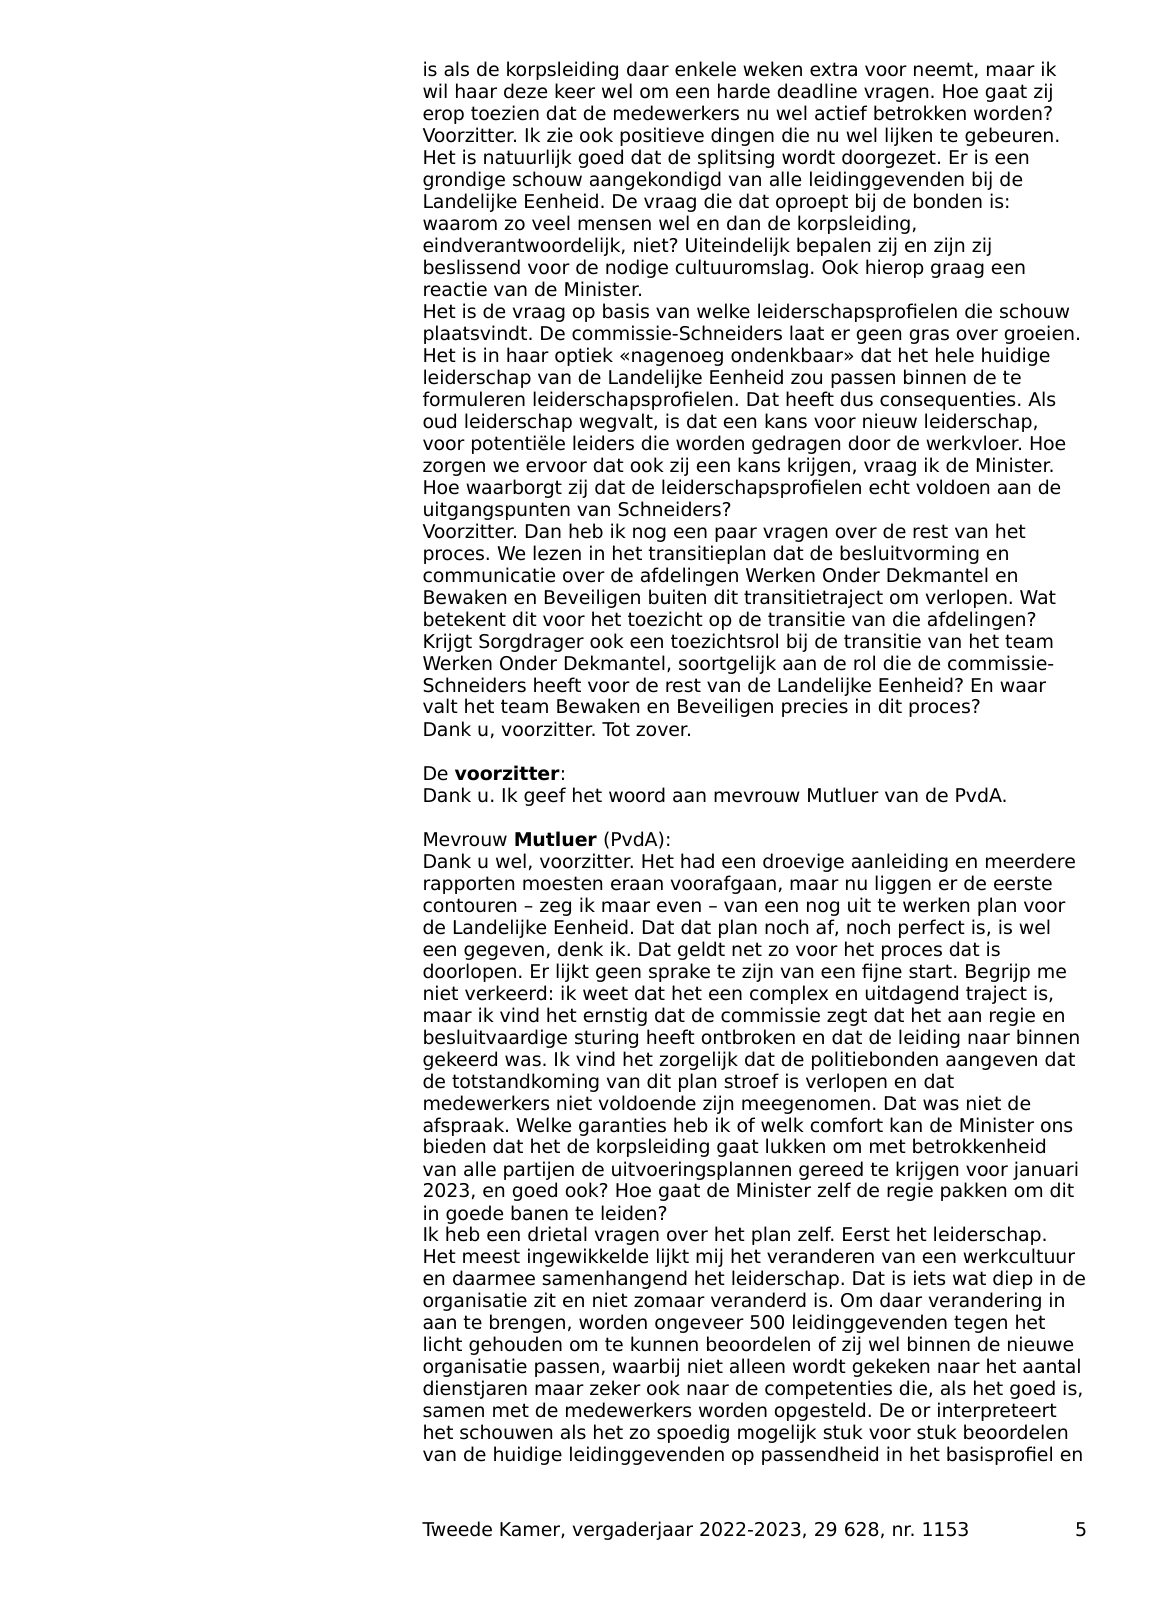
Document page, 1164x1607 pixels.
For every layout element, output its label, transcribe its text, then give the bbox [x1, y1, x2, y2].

text Het is de vraag op basis van welke leiderschapsprofielen die schouw plaatsvindt. De commissie-Schneiders laat er geen gras over groeien. Het is in haar optiek «nagenoeg ondenkbaar» dat het hele huidige leiderschap van de Landelijke Eenheid zou passen binnen de te formuleren leiderschapsprofielen. Dat heeft dus consequenties. Als oud leiderschap wegvalt, is dat een kans voor nieuw leiderschap, voor potentiële leiders die worden gedragen door de werkvloer. Hoe zorgen we ervoor dat ook zij een kans krijgen, vraag ik de Minister. Hoe waarborgt zij dat de leiderschapsprofielen echt voldoen aan de uitgangspunten van Schneiders? [422, 301, 1087, 521]
text Voorzitter. Ik zie ook positieve dingen die nu wel lijken te gebeuren. Het is natuurlijk goed dat de splitsing wordt doorgezet. Er is een grondige schouw aangekondigd van alle leidinggevenden bij de Landelijke Eenheid. De vraag die dat oproept bij de bonden is: waarom zo veel mensen wel en dan de korpsleiding, eindverantwoordelijk, niet? Uiteindelijk bepalen zij en zijn zij beslissend voor de nodige cultuuromslag. Ook hierop graag een reactie van de Minister. [422, 125, 1087, 301]
text is als de korpsleiding daar enkele weken extra voor neemt, maar ik wil haar deze keer wel om een harde deadline vragen. Hoe gaat zij erop toezien dat de medewerkers nu wel actief betrokken worden? [422, 59, 1087, 125]
text Mevrouw Mutluer (PvdA): [422, 829, 1087, 851]
text Dank u. Ik geef het woord aan mevrouw Mutluer van de PvdA. [422, 784, 1087, 807]
text De voorzitter: [422, 763, 1087, 784]
text Ik heb een drietal vragen over het plan zelf. Eerst het leiderschap. Het meest ingewikkelde lijkt mij het veranderen van een werkcultuur en daarmee samenhangend het leiderschap. Dat is iets wat diep in de organisatie zit en niet zomaar veranderd is. Om daar verandering in aan te brengen, worden ongeveer 500 leidinggevenden tegen het licht gehouden om te kunnen beoordelen of zij wel binnen de nieuwe organisatie passen, waarbij niet alleen wordt gekeken naar het aantal dienstjaren maar zeker ook naar de competenties die, als het goed is, samen met de medewerkers worden opgesteld. De or interpreteert het schouwen als het zo spoedig mogelijk stuk voor stuk beoordelen van de huidige leidinggevenden op passendheid in het basisprofiel en [422, 1224, 1087, 1466]
text Voorzitter. Dan heb ik nog een paar vragen over de rest van het proces. We lezen in het transitieplan dat de besluitvorming en communicatie over de afdelingen Werken Onder Dekmantel en Bewaken en Beveiligen buiten dit transitietraject om verlopen. Wat betekent dit voor het toezicht op de transitie van die afdelingen? Krijgt Sorgdrager ook een toezichtsrol bij de transitie van het team Werken Onder Dekmantel, soortgelijk aan de rol die de commissie-Schneiders heeft voor de rest van de Landelijke Eenheid? En waar valt het team Bewaken en Beveiligen precies in dit proces? [422, 521, 1087, 718]
text Dank u, voorzitter. Tot zover. [422, 718, 1087, 740]
text Dank u wel, voorzitter. Het had een droevige aanleiding en meerdere rapporten moesten eraan voorafgaan, maar nu liggen er de eerste contouren – zeg ik maar even – van een nog uit te werken plan voor de Landelijke Eenheid. Dat dat plan noch af, noch perfect is, is wel een gegeven, denk ik. Dat geldt net zo voor het proces dat is doorlopen. Er lijkt geen sprake te zijn van een fijne start. Begrijp me niet verkeerd: ik weet dat het een complex en uitdagend traject is, maar ik vind het ernstig dat de commissie zegt dat het aan regie en besluitvaardige sturing heeft ontbroken en dat de leiding naar binnen gekeerd was. Ik vind het zorgelijk dat de politiebonden aangeven dat de totstandkoming van dit plan stroef is verlopen en dat medewerkers niet voldoende zijn meegenomen. Dat was niet de afspraak. Welke garanties heb ik of welk comfort kan de Minister ons bieden dat het de korpsleiding gaat lukken om met betrokkenheid van alle partijen de uitvoeringsplannen gereed te krijgen voor januari 2023, en goed ook? Hoe gaat de Minister zelf de regie pakken om dit in goede banen te leiden? [422, 851, 1087, 1224]
